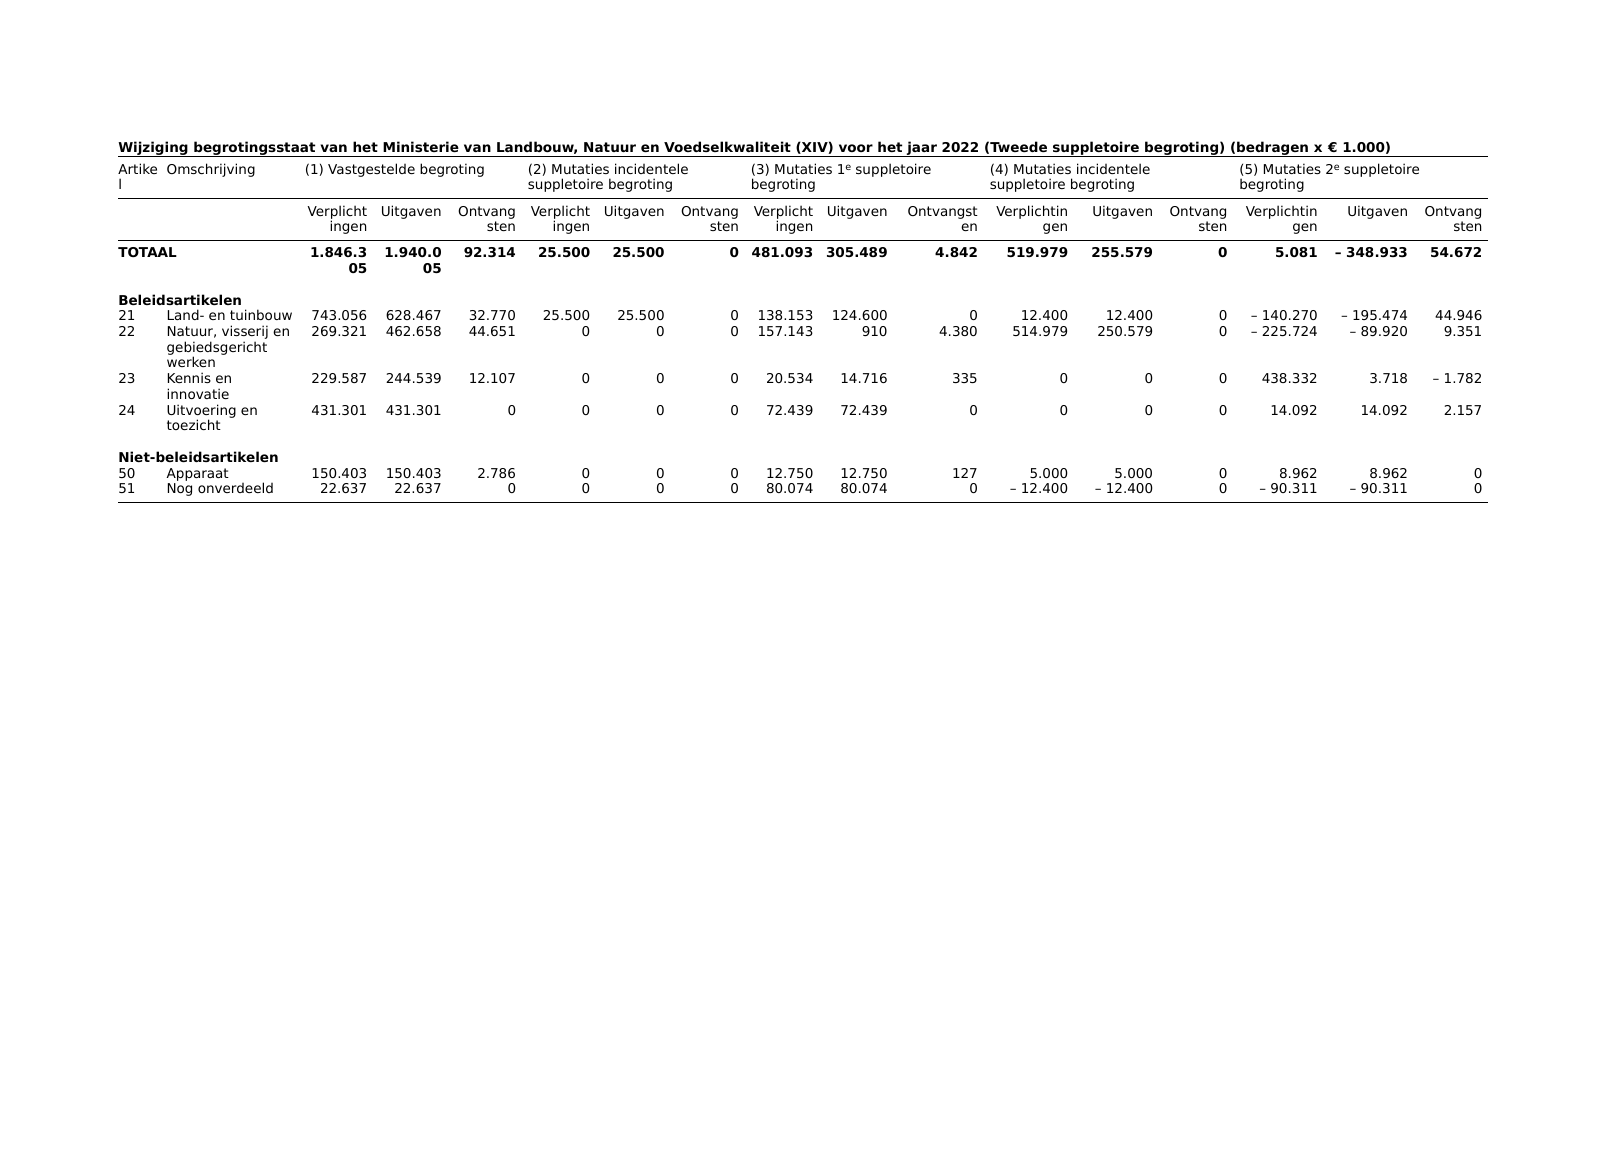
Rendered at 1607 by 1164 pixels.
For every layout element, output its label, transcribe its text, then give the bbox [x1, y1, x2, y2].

table_cell 5.081 [1233, 241, 1323, 277]
table_cell Beleidsartikelen [118, 293, 1488, 308]
table_cell 431.301 [299, 403, 373, 434]
table_cell [893, 277, 983, 292]
table_cell [447, 434, 522, 450]
table_cell 4.842 [893, 241, 983, 277]
table_cell Uitgaven [1074, 199, 1159, 239]
table_cell 25.500 [596, 308, 670, 324]
table_cell (5) Mutaties 2e suppletoire begroting [1233, 157, 1488, 198]
table_cell [118, 277, 161, 292]
table_cell 32.770 [447, 308, 522, 324]
table_cell 157.143 [745, 324, 819, 371]
table_cell [819, 277, 893, 292]
table_cell Uitgaven [596, 199, 670, 239]
table_cell [670, 434, 744, 450]
table_cell 0 [596, 465, 670, 481]
table_cell [1414, 277, 1488, 292]
table_cell Verplichtingen [299, 199, 373, 239]
table_cell 1.846.305 [299, 241, 373, 277]
table_cell – 140.270 [1233, 308, 1323, 324]
table_cell Uitgaven [373, 199, 447, 239]
table_cell 250.579 [1074, 324, 1159, 371]
table_cell 80.074 [745, 481, 819, 502]
table_cell 0 [1159, 241, 1233, 277]
table_cell [1074, 277, 1159, 292]
table_cell 0 [596, 324, 670, 371]
table_cell 3.718 [1324, 371, 1414, 402]
table_cell 80.074 [819, 481, 893, 502]
table_cell 14.716 [819, 371, 893, 402]
table_cell 514.979 [984, 324, 1074, 371]
table_cell 0 [1159, 324, 1233, 371]
table_cell – 89.920 [1324, 324, 1414, 371]
table_cell Verplichtingen [745, 199, 819, 239]
table_cell 0 [670, 403, 744, 434]
table_cell 910 [819, 324, 893, 371]
table_cell 22.637 [299, 481, 373, 502]
table_cell [1324, 277, 1414, 292]
table_cell 12.750 [819, 465, 893, 481]
table_cell 23 [118, 371, 161, 402]
table_cell Uitgaven [1324, 199, 1414, 239]
table_cell Niet-beleidsartikelen [118, 450, 1488, 465]
table_cell 269.321 [299, 324, 373, 371]
table_cell 0 [893, 481, 983, 502]
table_cell 305.489 [819, 241, 893, 277]
table_cell [670, 277, 744, 292]
table_cell 44.946 [1414, 308, 1488, 324]
table_cell 12.400 [1074, 308, 1159, 324]
table_cell 2.157 [1414, 403, 1488, 434]
table_cell 1.940.005 [373, 241, 447, 277]
table_cell [745, 277, 819, 292]
table_cell [1324, 434, 1414, 450]
table_cell 14.092 [1324, 403, 1414, 434]
table_cell Artikel [118, 157, 161, 198]
table_cell – 225.724 [1233, 324, 1323, 371]
table_cell – 348.933 [1324, 241, 1414, 277]
table_cell 0 [1159, 465, 1233, 481]
table_cell [1159, 434, 1233, 450]
table_cell [299, 434, 373, 450]
table_cell – 195.474 [1324, 308, 1414, 324]
table_cell 8.962 [1324, 465, 1414, 481]
table_cell [1074, 434, 1159, 450]
table_cell [161, 434, 299, 450]
table_cell 4.380 [893, 324, 983, 371]
table_cell 51 [118, 481, 161, 502]
table_cell 25.500 [522, 241, 596, 277]
table_cell [596, 434, 670, 450]
table_cell 22 [118, 324, 161, 371]
table_cell 0 [670, 308, 744, 324]
table_cell 72.439 [745, 403, 819, 434]
table_cell 0 [670, 465, 744, 481]
table_cell 0 [893, 403, 983, 434]
table_cell 628.467 [373, 308, 447, 324]
table_cell 12.107 [447, 371, 522, 402]
table_cell 5.000 [984, 465, 1074, 481]
table_cell 21 [118, 308, 161, 324]
table_cell 54.672 [1414, 241, 1488, 277]
table_cell [984, 434, 1074, 450]
table_cell – 12.400 [1074, 481, 1159, 502]
table_cell Apparaat [161, 465, 299, 481]
table_cell – 12.400 [984, 481, 1074, 502]
table_cell 0 [447, 481, 522, 502]
table_cell 92.314 [447, 241, 522, 277]
table_cell 462.658 [373, 324, 447, 371]
table_cell [984, 277, 1074, 292]
table_cell 50 [118, 465, 161, 481]
table_cell (1) Vastgestelde begroting [299, 157, 522, 198]
table_cell [1233, 277, 1323, 292]
table_cell 12.400 [984, 308, 1074, 324]
table_cell 9.351 [1414, 324, 1488, 371]
table_cell 14.092 [1233, 403, 1323, 434]
table_cell Ontvangsten [1414, 199, 1488, 239]
table_cell Uitgaven [819, 199, 893, 239]
table_cell 229.587 [299, 371, 373, 402]
table_cell 0 [1074, 403, 1159, 434]
table_cell 0 [1159, 403, 1233, 434]
table_cell Ontvangsten [893, 199, 983, 239]
table_cell [893, 434, 983, 450]
table_cell [1414, 434, 1488, 450]
table_cell 519.979 [984, 241, 1074, 277]
table_cell [161, 277, 299, 292]
table_cell Verplichtingen [984, 199, 1074, 239]
table_cell (4) Mutaties incidentele suppletoire begroting [984, 157, 1233, 198]
table_cell 335 [893, 371, 983, 402]
table_cell – 90.311 [1324, 481, 1414, 502]
table_cell [1159, 277, 1233, 292]
table_cell [299, 277, 373, 292]
table_cell – 90.311 [1233, 481, 1323, 502]
table_cell [819, 434, 893, 450]
table_cell 0 [670, 481, 744, 502]
table_cell [1233, 434, 1323, 450]
table_cell 0 [1159, 481, 1233, 502]
table_cell 0 [893, 308, 983, 324]
table_cell 150.403 [373, 465, 447, 481]
table_cell [447, 277, 522, 292]
table_cell (2) Mutaties incidentele suppletoire begroting [522, 157, 744, 198]
table_cell 12.750 [745, 465, 819, 481]
table_cell [745, 434, 819, 450]
table_cell 438.332 [1233, 371, 1323, 402]
table_cell 0 [670, 324, 744, 371]
table_cell 44.651 [447, 324, 522, 371]
table_cell 0 [1159, 308, 1233, 324]
table_cell 0 [1159, 371, 1233, 402]
table_cell 0 [522, 465, 596, 481]
table_cell Ontvangsten [670, 199, 744, 239]
table_cell Kennis en innovatie [161, 371, 299, 402]
table_cell Omschrijving [161, 157, 299, 198]
table_cell 0 [522, 481, 596, 502]
table_cell 20.534 [745, 371, 819, 402]
table_cell (3) Mutaties 1e suppletoire begroting [745, 157, 983, 198]
table_cell 72.439 [819, 403, 893, 434]
table_cell 0 [596, 403, 670, 434]
table_cell 5.000 [1074, 465, 1159, 481]
table_cell 0 [1414, 465, 1488, 481]
table_cell 0 [447, 403, 522, 434]
table_cell 0 [1074, 371, 1159, 402]
table_cell Ontvangsten [1159, 199, 1233, 239]
table_cell [373, 277, 447, 292]
table_cell 0 [596, 481, 670, 502]
table_cell Verplichtingen [522, 199, 596, 239]
table_cell 0 [522, 403, 596, 434]
table_cell 743.056 [299, 308, 373, 324]
table_cell Ontvangsten [447, 199, 522, 239]
table_cell 255.579 [1074, 241, 1159, 277]
table_cell 2.786 [447, 465, 522, 481]
table_cell 22.637 [373, 481, 447, 502]
table_cell 8.962 [1233, 465, 1323, 481]
table_cell 0 [670, 241, 744, 277]
table_cell TOTAAL [118, 241, 299, 277]
table_cell 481.093 [745, 241, 819, 277]
table_cell 0 [984, 403, 1074, 434]
table_cell 0 [596, 371, 670, 402]
table_cell 431.301 [373, 403, 447, 434]
table_cell [373, 434, 447, 450]
table_cell [118, 199, 299, 239]
table_cell Verplichtingen [1233, 199, 1323, 239]
table_cell Land- en tuinbouw [161, 308, 299, 324]
table_header Wijziging begrotingsstaat van het Ministerie van Landbouw, Natuur en Voedselkwaliteit (XIV) voor het jaar 2022 (Tweede suppletoire begroting) (bedragen x € 1.000) [118, 140, 1488, 156]
table_cell [522, 434, 596, 450]
table_cell [118, 434, 161, 450]
table_cell 124.600 [819, 308, 893, 324]
table_cell 0 [670, 371, 744, 402]
table_cell 127 [893, 465, 983, 481]
table_cell 244.539 [373, 371, 447, 402]
table_cell [596, 277, 670, 292]
table_cell 25.500 [522, 308, 596, 324]
table_cell 138.153 [745, 308, 819, 324]
table_cell 24 [118, 403, 161, 434]
table_cell 25.500 [596, 241, 670, 277]
table_cell Natuur, visserij en gebiedsgericht werken [161, 324, 299, 371]
table_cell – 1.782 [1414, 371, 1488, 402]
table_cell 0 [522, 371, 596, 402]
table_cell [522, 277, 596, 292]
table_cell 0 [984, 371, 1074, 402]
table_cell 150.403 [299, 465, 373, 481]
table_cell Nog onverdeeld [161, 481, 299, 502]
table_cell 0 [522, 324, 596, 371]
table_cell 0 [1414, 481, 1488, 502]
table_cell Uitvoering en toezicht [161, 403, 299, 434]
